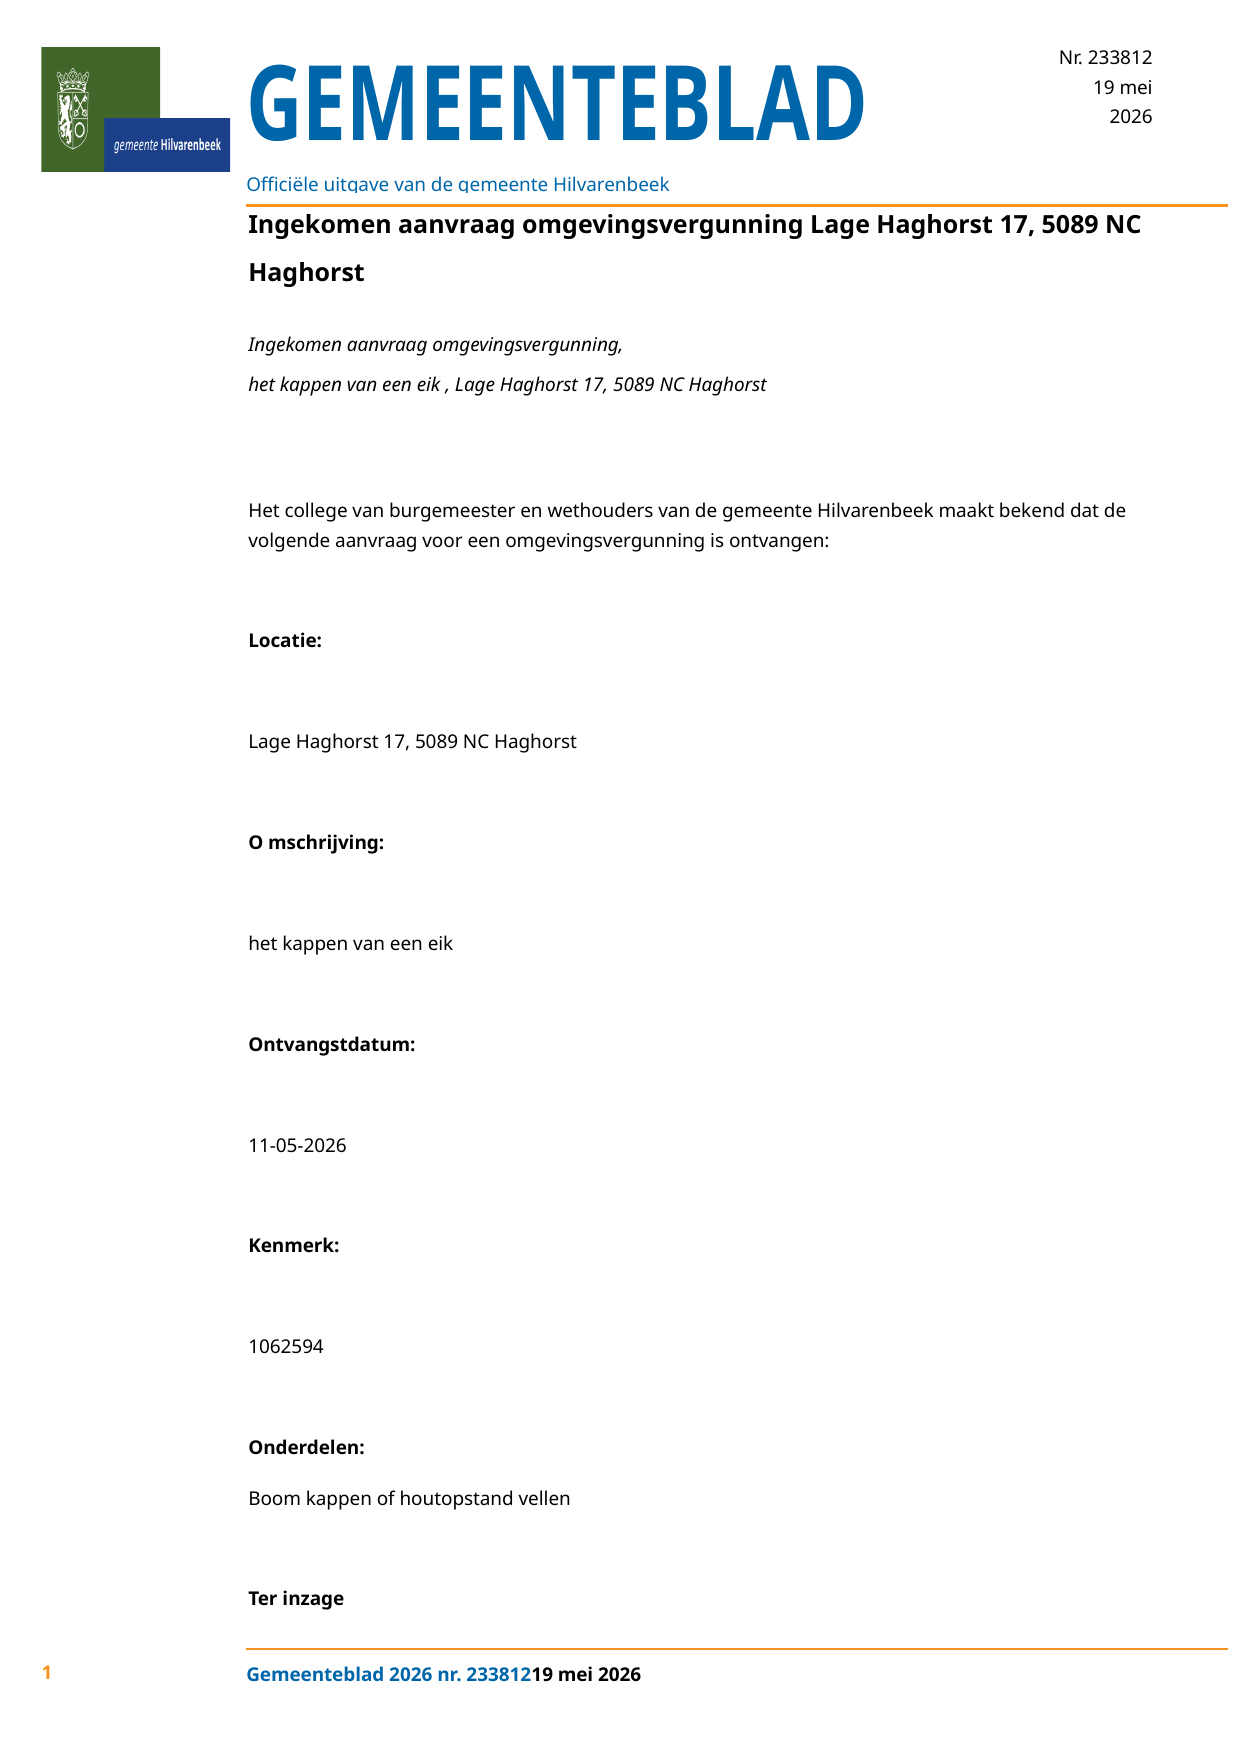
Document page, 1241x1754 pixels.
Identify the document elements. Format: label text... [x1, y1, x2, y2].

text Ontvangstdatum: [248, 1031, 1152, 1057]
text 1062594 [248, 1333, 1152, 1359]
text Onderdelen: [248, 1434, 1152, 1460]
text Het college van burgemeester en wethouders van de gemeente Hilvarenbeek maakt bekend dat de volgende aanvraag voor een omgevingsvergunning is ontvangen: [248, 497, 1152, 553]
picture [41, 47, 231, 172]
text Boom kappen of houtopstand vellen [248, 1485, 1152, 1511]
text het kappen van een eik [248, 930, 1152, 956]
text Locatie: [248, 628, 1152, 653]
text Lage Haghorst 17, 5089 NC Haghorst [248, 728, 1152, 754]
text Ingekomen aanvraag omgevingsvergunning, [248, 331, 1152, 357]
text Ter inzage [248, 1586, 1152, 1611]
text 11-05-2026 [248, 1132, 1152, 1158]
text het kappen van een eik , Lage Haghorst 17, 5089 NC Haghorst [248, 371, 1152, 396]
text O mschrijving: [248, 829, 1152, 855]
text Ingekomen aanvraag omgevingsvergunning Lage Haghorst 17, 5089 NC Haghorst [248, 207, 1152, 288]
text Kenmerk: [248, 1233, 1152, 1258]
